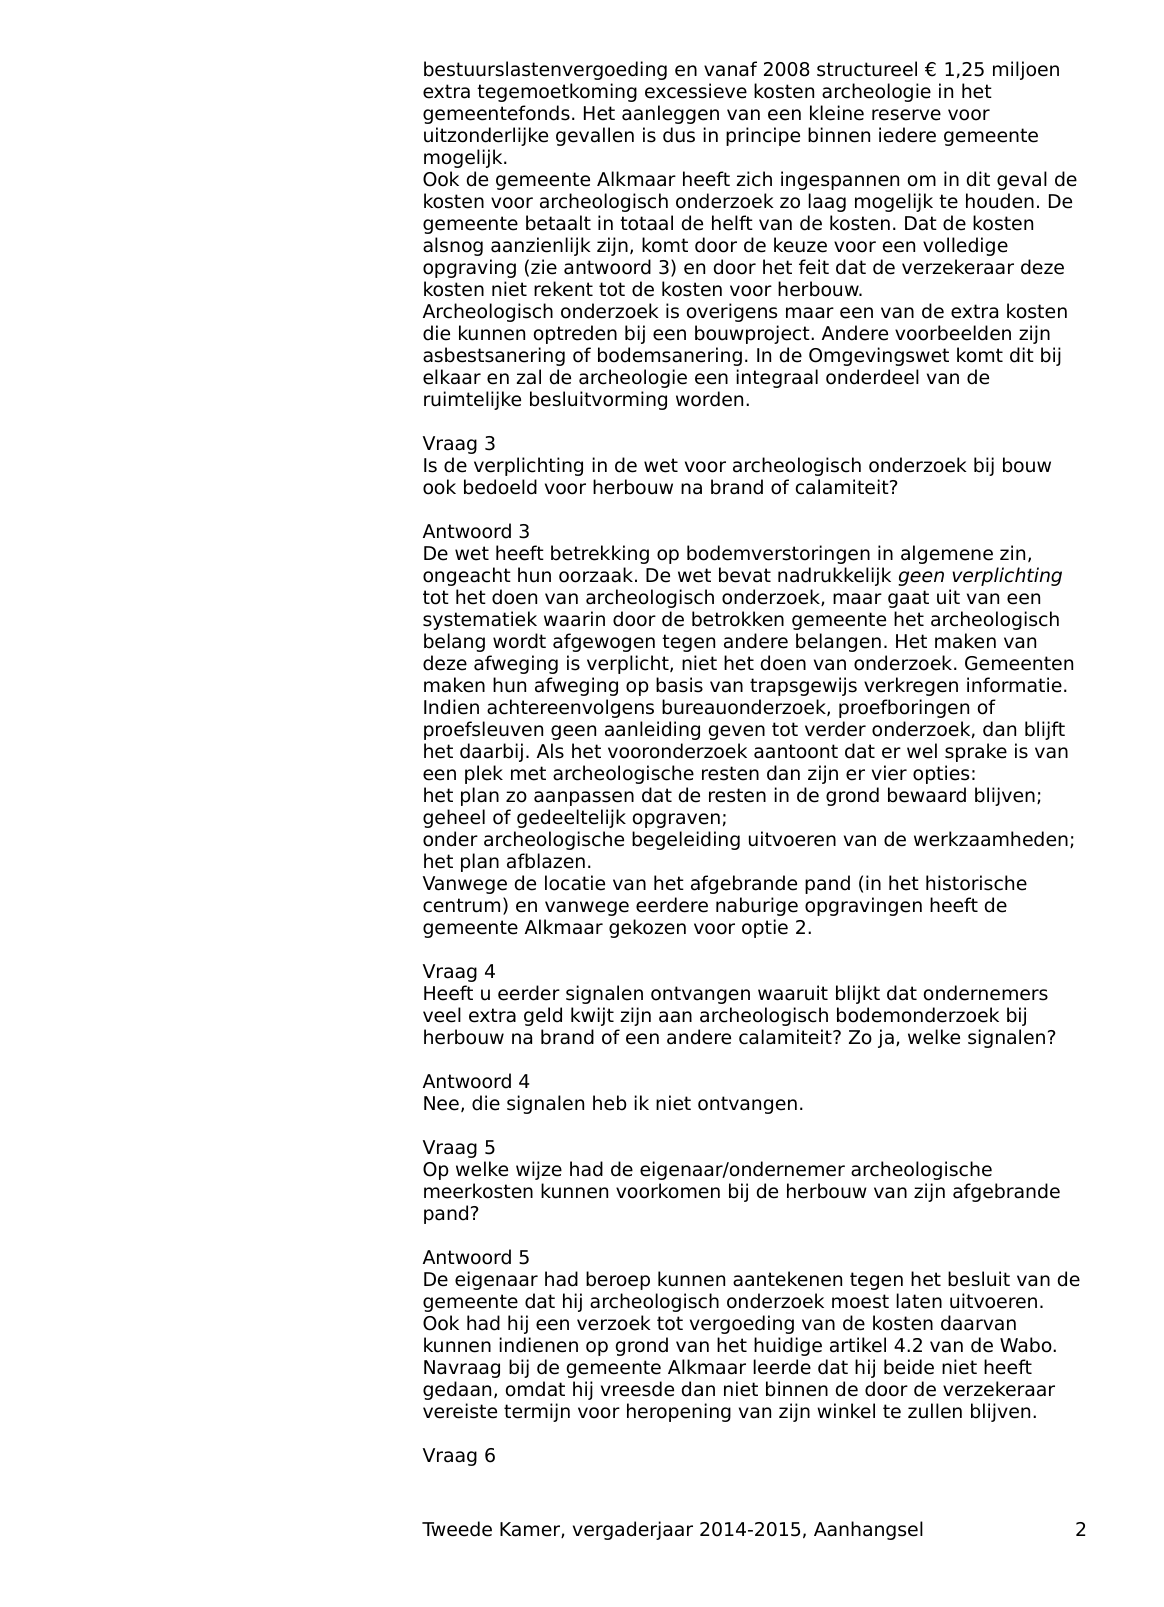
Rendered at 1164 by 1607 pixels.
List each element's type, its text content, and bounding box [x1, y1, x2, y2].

text bestuurslastenvergoeding en vanaf 2008 structureel € 1,25 miljoen extra tegemoetkoming excessieve kosten archeologie in het gemeentefonds. Het aanleggen van een kleine reserve voor uitzonderlijke gevallen is dus in principe binnen iedere gemeente mogelijk. [422, 59, 1087, 169]
text Vraag 6 [422, 1445, 1087, 1467]
text het plan afblazen. [422, 851, 1087, 873]
text De eigenaar had beroep kunnen aantekenen tegen het besluit van de gemeente dat hij archeologisch onderzoek moest laten uitvoeren. Ook had hij een verzoek tot vergoeding van de kosten daarvan kunnen indienen op grond van het huidige artikel 4.2 van de Wabo. Navraag bij de gemeente Alkmaar leerde dat hij beide niet heeft gedaan, omdat hij vreesde dan niet binnen de door de verzekeraar vereiste termijn voor heropening van zijn winkel te zullen blijven. [422, 1269, 1087, 1423]
text Vanwege de locatie van het afgebrande pand (in het historische centrum) en vanwege eerdere naburige opgravingen heeft de gemeente Alkmaar gekozen voor optie 2. [422, 873, 1087, 939]
text Heeft u eerder signalen ontvangen waaruit blijkt dat ondernemers veel extra geld kwijt zijn aan archeologisch bodemonderzoek bij herbouw na brand of een andere calamiteit? Zo ja, welke signalen? [422, 983, 1087, 1049]
text Op welke wijze had de eigenaar/ondernemer archeologische meerkosten kunnen voorkomen bij de herbouw van zijn afgebrande pand? [422, 1159, 1087, 1225]
text Nee, die signalen heb ik niet ontvangen. [422, 1093, 1087, 1115]
text Vraag 4 [422, 961, 1087, 983]
text Is de verplichting in de wet voor archeologisch onderzoek bij bouw ook bedoeld voor herbouw na brand of calamiteit? [422, 455, 1087, 499]
text Vraag 3 [422, 433, 1087, 455]
text Antwoord 3 [422, 521, 1087, 543]
text Antwoord 4 [422, 1071, 1087, 1093]
text Antwoord 5 [422, 1247, 1087, 1269]
text Ook de gemeente Alkmaar heeft zich ingespannen om in dit geval de kosten voor archeologisch onderzoek zo laag mogelijk te houden. De gemeente betaalt in totaal de helft van de kosten. Dat de kosten alsnog aanzienlijk zijn, komt door de keuze voor een volledige opgraving (zie antwoord 3) en door het feit dat de verzekeraar deze kosten niet rekent tot de kosten voor herbouw. [422, 169, 1087, 301]
text De wet heeft betrekking op bodemverstoringen in algemene zin, ongeacht hun oorzaak. De wet bevat nadrukkelijk geen verplichting tot het doen van archeologisch onderzoek, maar gaat uit van een systematiek waarin door de betrokken gemeente het archeologisch belang wordt afgewogen tegen andere belangen. Het maken van deze afweging is verplicht, niet het doen van onderzoek. Gemeenten maken hun afweging op basis van trapsgewijs verkregen informatie. Indien achtereenvolgens bureauonderzoek, proefboringen of proefsleuven geen aanleiding geven tot verder onderzoek, dan blijft het daarbij. Als het vooronderzoek aantoont dat er wel sprake is van een plek met archeologische resten dan zijn er vier opties: [422, 543, 1087, 785]
text Archeologisch onderzoek is overigens maar een van de extra kosten die kunnen optreden bij een bouwproject. Andere voorbeelden zijn asbestsanering of bodemsanering. In de Omgevingswet komt dit bij elkaar en zal de archeologie een integraal onderdeel van de ruimtelijke besluitvorming worden. [422, 301, 1087, 411]
text onder archeologische begeleiding uitvoeren van de werkzaamheden; [422, 829, 1087, 851]
text geheel of gedeeltelijk opgraven; [422, 807, 1087, 829]
text Vraag 5 [422, 1137, 1087, 1159]
text het plan zo aanpassen dat de resten in de grond bewaard blijven; [422, 785, 1087, 807]
